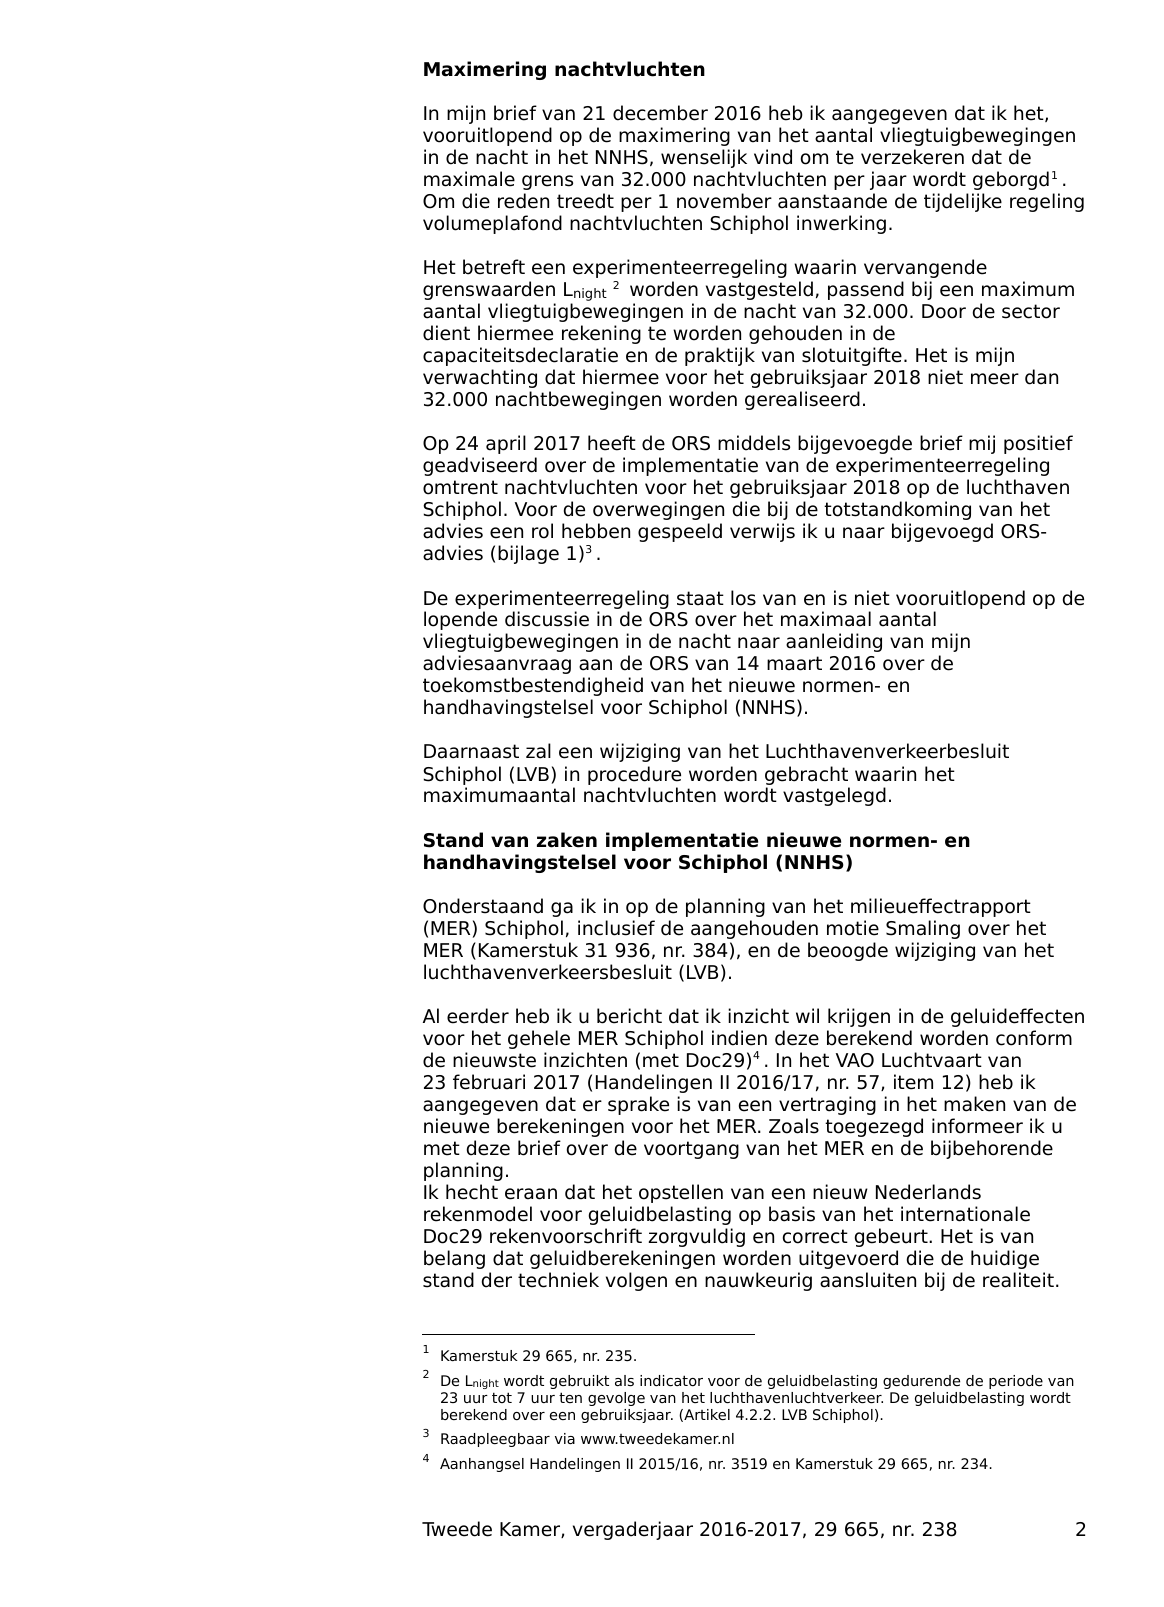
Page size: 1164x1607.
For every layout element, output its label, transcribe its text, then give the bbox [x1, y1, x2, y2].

text Raadpleegbaar via www.tweedekamer.nl [422, 1427, 1087, 1449]
text Het betreft een experimenteerregeling waarin vervangende grenswaarden Lnight worden vastgesteld, passend bij een maximum aantal vliegtuigbewegingen in de nacht van 32.000. Door de sector dient hiermee rekening te worden gehouden in de capaciteitsdeclaratie en de praktijk van slotuitgifte. Het is mijn verwachting dat hiermee voor het gebruiksjaar 2018 niet meer dan 32.000 nachtbewegingen worden gerealiseerd. [422, 257, 1087, 411]
text Op 24 april 2017 heeft de ORS middels bijgevoegde brief mij positief geadviseerd over de implementatie van de experimenteerregeling omtrent nachtvluchten voor het gebruiksjaar 2018 op de luchthaven Schiphol. Voor de overwegingen die bij de totstandkoming van het advies een rol hebben gespeeld verwijs ik u naar bijgevoegd ORS-advies (bijlage 1). [422, 433, 1087, 565]
text Daarnaast zal een wijziging van het Luchthavenverkeerbesluit Schiphol (LVB) in procedure worden gebracht waarin het maximumaantal nachtvluchten wordt vastgelegd. [422, 741, 1087, 807]
text Ik hecht eraan dat het opstellen van een nieuw Nederlands rekenmodel voor geluidbelasting op basis van het internationale Doc29 rekenvoorschrift zorgvuldig en correct gebeurt. Het is van belang dat geluidberekeningen worden uitgevoerd die de huidige stand der techniek volgen en nauwkeurig aansluiten bij de realiteit. [422, 1182, 1087, 1292]
text De experimenteerregeling staat los van en is niet vooruitlopend op de lopende discussie in de ORS over het maximaal aantal vliegtuigbewegingen in de nacht naar aanleiding van mijn adviesaanvraag aan de ORS van 14 maart 2016 over de toekomstbestendigheid van het nieuwe normen- en handhavingstelsel voor Schiphol (NNHS). [422, 587, 1087, 719]
text Kamerstuk 29 665, nr. 235. [422, 1343, 1087, 1366]
subtitle Stand van zaken implementatie nieuwe normen- en handhavingstelsel voor Schiphol (NNHS) [422, 829, 1087, 873]
text Al eerder heb ik u bericht dat ik inzicht wil krijgen in de geluideffecten voor het gehele MER Schiphol indien deze berekend worden conform de nieuwste inzichten (met Doc29). In het VAO Luchtvaart van 23 februari 2017 (Handelingen II 2016/17, nr. 57, item 12) heb ik aangegeven dat er sprake is van een vertraging in het maken van de nieuwe berekeningen voor het MER. Zoals toegezegd informeer ik u met deze brief over de voortgang van het MER en de bijbehorende planning. [422, 1006, 1087, 1182]
text Aanhangsel Handelingen II 2015/16, nr. 3519 en Kamerstuk 29 665, nr. 234. [422, 1452, 1087, 1474]
text De Lnight wordt gebruikt als indicator voor de geluidbelasting gedurende de periode van 23 uur tot 7 uur ten gevolge van het luchthavenluchtverkeer. De geluidbelasting wordt berekend over een gebruiksjaar. (Artikel 4.2.2. LVB Schiphol). [422, 1368, 1087, 1424]
subtitle Maximering nachtvluchten [422, 59, 1087, 81]
text Onderstaand ga ik in op de planning van het milieueffectrapport (MER) Schiphol, inclusief de aangehouden motie Smaling over het MER (Kamerstuk 31 936, nr. 384), en de beoogde wijziging van het luchthavenverkeersbesluit (LVB). [422, 896, 1087, 984]
text In mijn brief van 21 december 2016 heb ik aangegeven dat ik het, vooruitlopend op de maximering van het aantal vliegtuigbewegingen in de nacht in het NNHS, wenselijk vind om te verzekeren dat de maximale grens van 32.000 nachtvluchten per jaar wordt geborgd. Om die reden treedt per 1 november aanstaande de tijdelijke regeling volumeplafond nachtvluchten Schiphol inwerking. [422, 103, 1087, 235]
